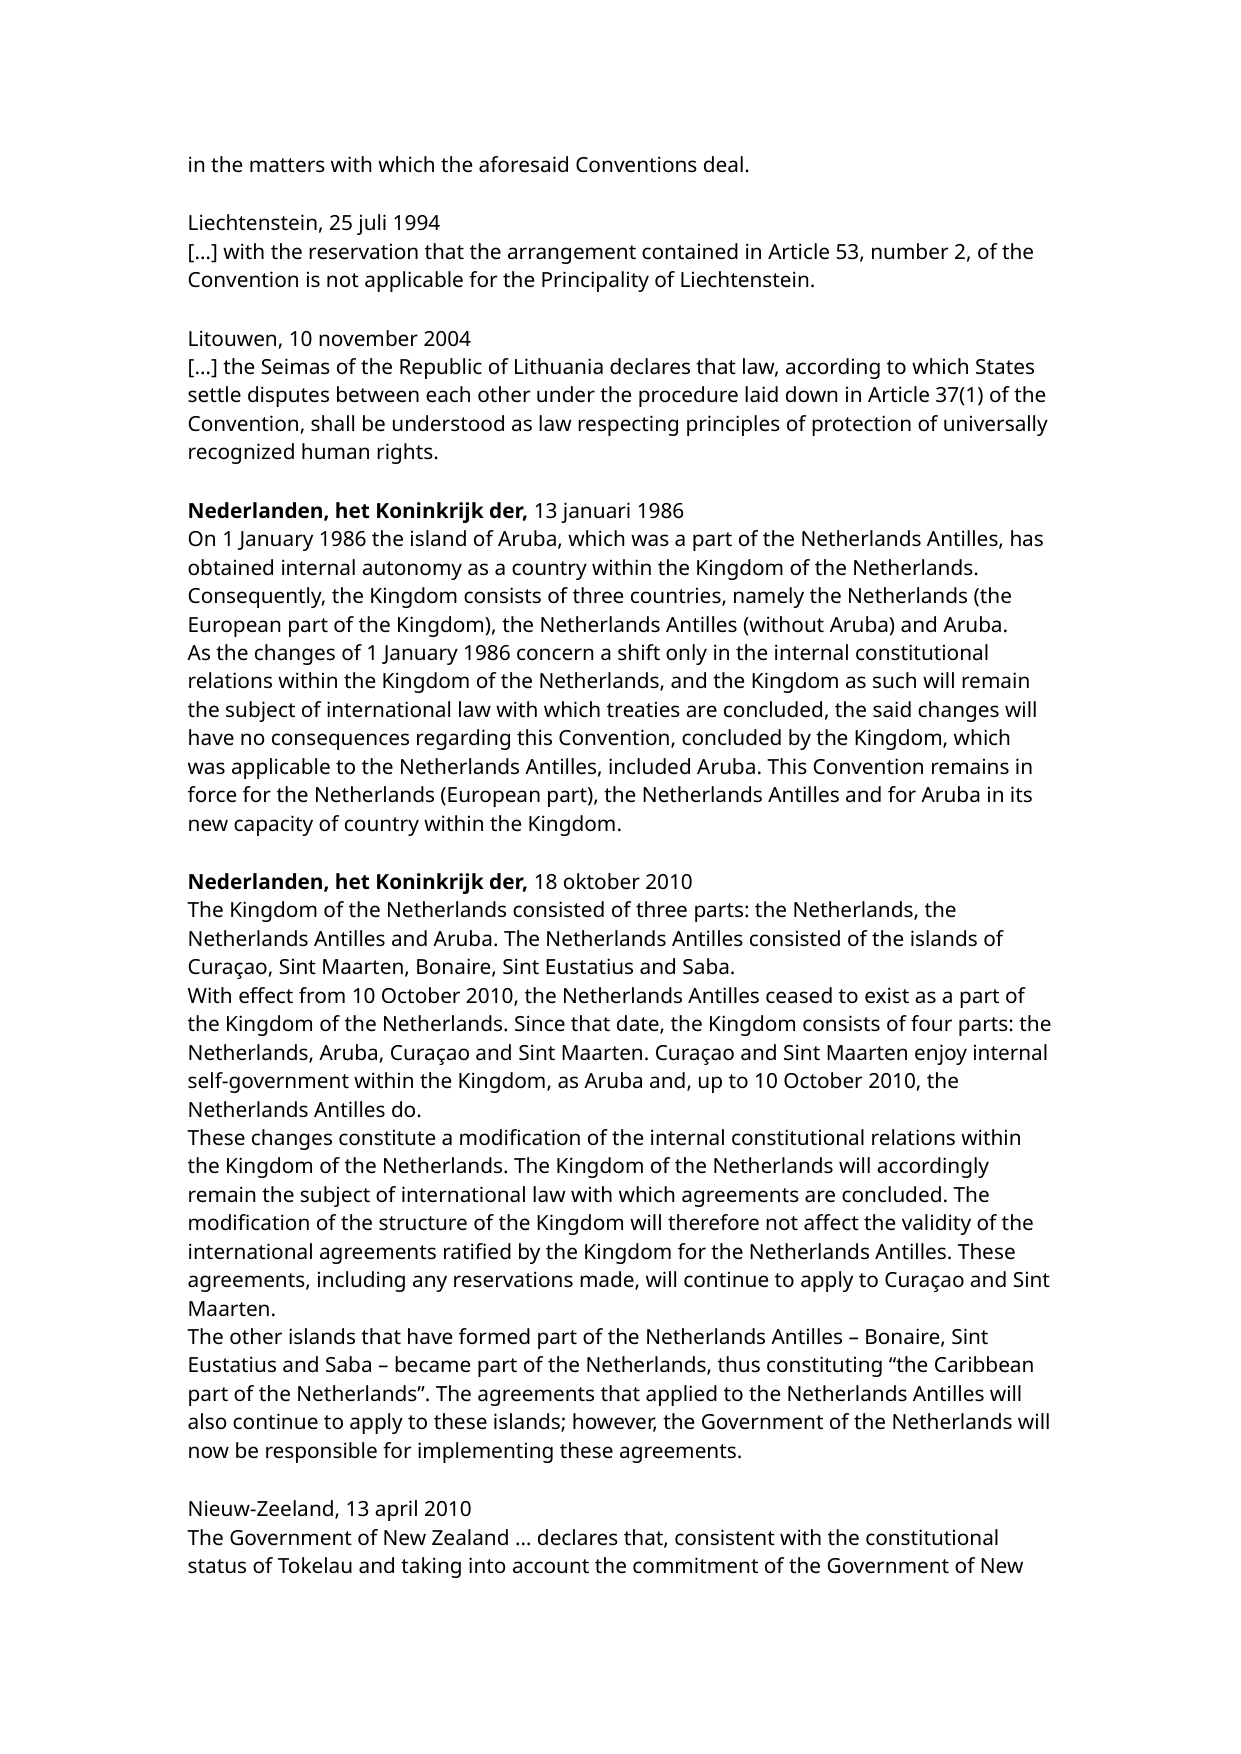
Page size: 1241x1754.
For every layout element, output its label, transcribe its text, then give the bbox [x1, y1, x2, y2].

text […] the Seimas of the Republic of Lithuania declares that law, according to which States settle disputes between each other under the procedure laid down in Article 37(1) of the Convention, shall be understood as law respecting principles of protection of universally recognized human rights. [187, 352, 1053, 466]
text Nieuw-Zeeland, 13 april 2010 [187, 1494, 1053, 1523]
text As the changes of 1 January 1986 concern a shift only in the internal constitutional relations within the Kingdom of the Netherlands, and the Kingdom as such will remain the subject of international law with which treaties are concluded, the said changes will have no consequences regarding this Convention, concluded by the Kingdom, which was applicable to the Netherlands Antilles, included Aruba. This Convention remains in force for the Netherlands (European part), the Netherlands Antilles and for Aruba in its new capacity of country within the Kingdom. [187, 638, 1053, 837]
text Liechtenstein, 25 juli 1994 [187, 208, 1053, 237]
text On 1 January 1986 the island of Aruba, which was a part of the Netherlands Antilles, has obtained internal autonomy as a country within the Kingdom of the Netherlands. Consequently, the Kingdom consists of three countries, namely the Netherlands (the European part of the Kingdom), the Netherlands Antilles (without Aruba) and Aruba. [187, 524, 1053, 638]
text in the matters with which the aforesaid Conventions deal. [187, 150, 1053, 178]
text The Government of New Zealand … declares that, consistent with the constitutional status of Tokelau and taking into account the commitment of the Government of New [187, 1523, 1053, 1580]
text Nederlanden, het Koninkrijk der, 13 januari 1986 [187, 496, 1053, 524]
text With effect from 10 October 2010, the Netherlands Antilles ceased to exist as a part of the Kingdom of the Netherlands. Since that date, the Kingdom consists of four parts: the Netherlands, Aruba, Curaçao and Sint Maarten. Curaçao and Sint Maarten enjoy internal self-government within the Kingdom, as Aruba and, up to 10 October 2010, the Netherlands Antilles do. [187, 981, 1053, 1123]
text The other islands that have formed part of the Netherlands Antilles – Bonaire, Sint Eustatius and Saba – became part of the Netherlands, thus constituting “the Caribbean part of the Netherlands”. The agreements that applied to the Netherlands Antilles will also continue to apply to these islands; however, the Government of the Netherlands will now be responsible for implementing these agreements. [187, 1322, 1053, 1464]
text These changes constitute a modification of the internal constitutional relations within the Kingdom of the Netherlands. The Kingdom of the Netherlands will accordingly remain the subject of international law with which agreements are concluded. The modification of the structure of the Kingdom will therefore not affect the validity of the international agreements ratified by the Kingdom for the Netherlands Antilles. These agreements, including any reservations made, will continue to apply to Curaçao and Sint Maarten. [187, 1123, 1053, 1322]
text Litouwen, 10 november 2004 [187, 324, 1053, 352]
text Nederlanden, het Koninkrijk der, 18 oktober 2010 [187, 867, 1053, 896]
text […] with the reservation that the arrangement contained in Article 53, number 2, of the Convention is not applicable for the Principality of Liechtenstein. [187, 237, 1053, 294]
text The Kingdom of the Netherlands consisted of three parts: the Netherlands, the Netherlands Antilles and Aruba. The Netherlands Antilles consisted of the islands of Curaçao, Sint Maarten, Bonaire, Sint Eustatius and Saba. [187, 896, 1053, 981]
